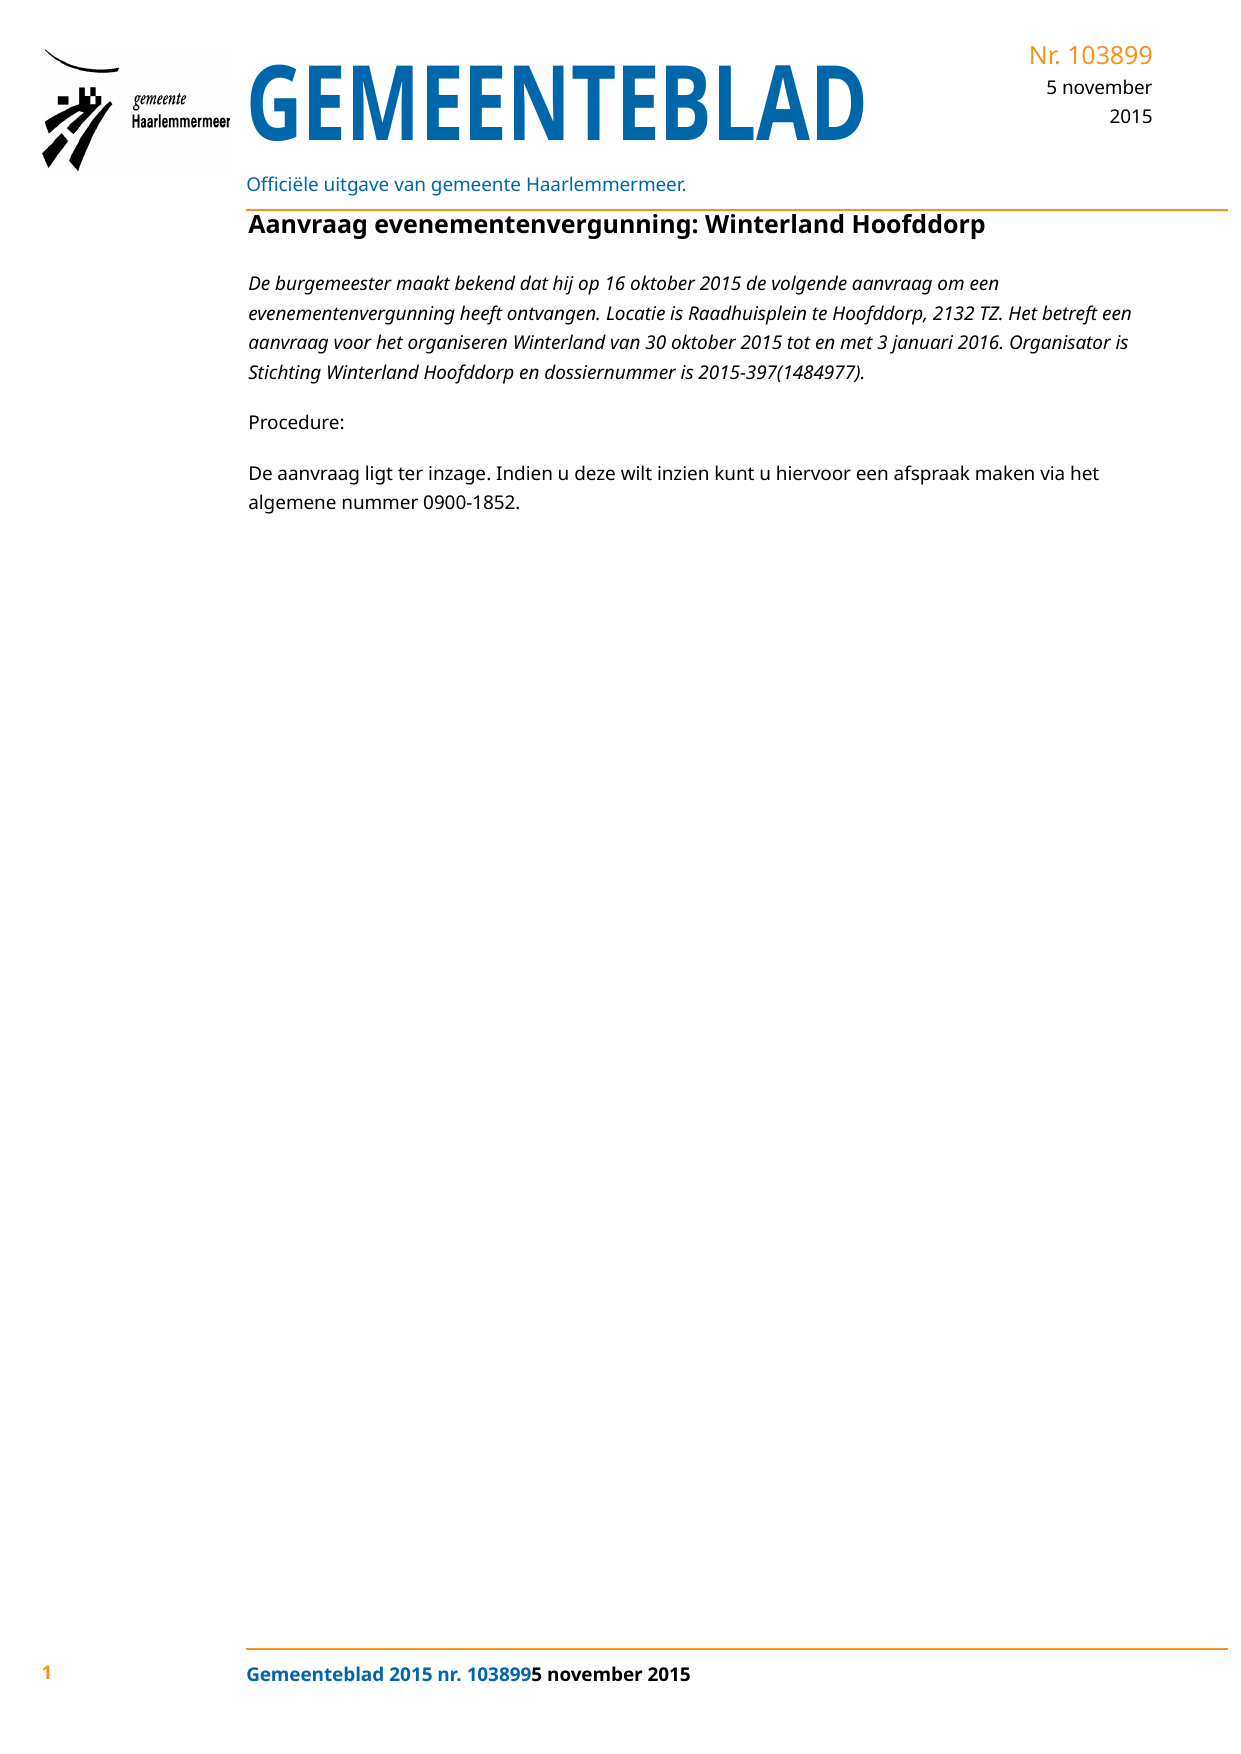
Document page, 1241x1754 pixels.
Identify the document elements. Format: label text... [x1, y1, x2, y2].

text Aanvraag evenementenvergunning: Winterland Hoofddorp [248, 211, 1152, 241]
text De aanvraag ligt ter inzage. Indien u deze wilt inzien kunt u hiervoor een afspraak maken via het algemene nummer 0900-1852. [248, 460, 1152, 515]
picture [41, 47, 231, 172]
text Procedure: [248, 409, 1152, 435]
text De burgemeester maakt bekend dat hij op 16 oktober 2015 de volgende aanvraag om een evenementenvergunning heeft ontvangen. Locatie is Raadhuisplein te Hoofddorp, 2132 TZ. Het betreft een aanvraag voor het organiseren Winterland van 30 oktober 2015 tot en met 3 januari 2016. Organisator is Stichting Winterland Hoofddorp en dossiernummer is 2015-397(1484977). [248, 270, 1152, 385]
